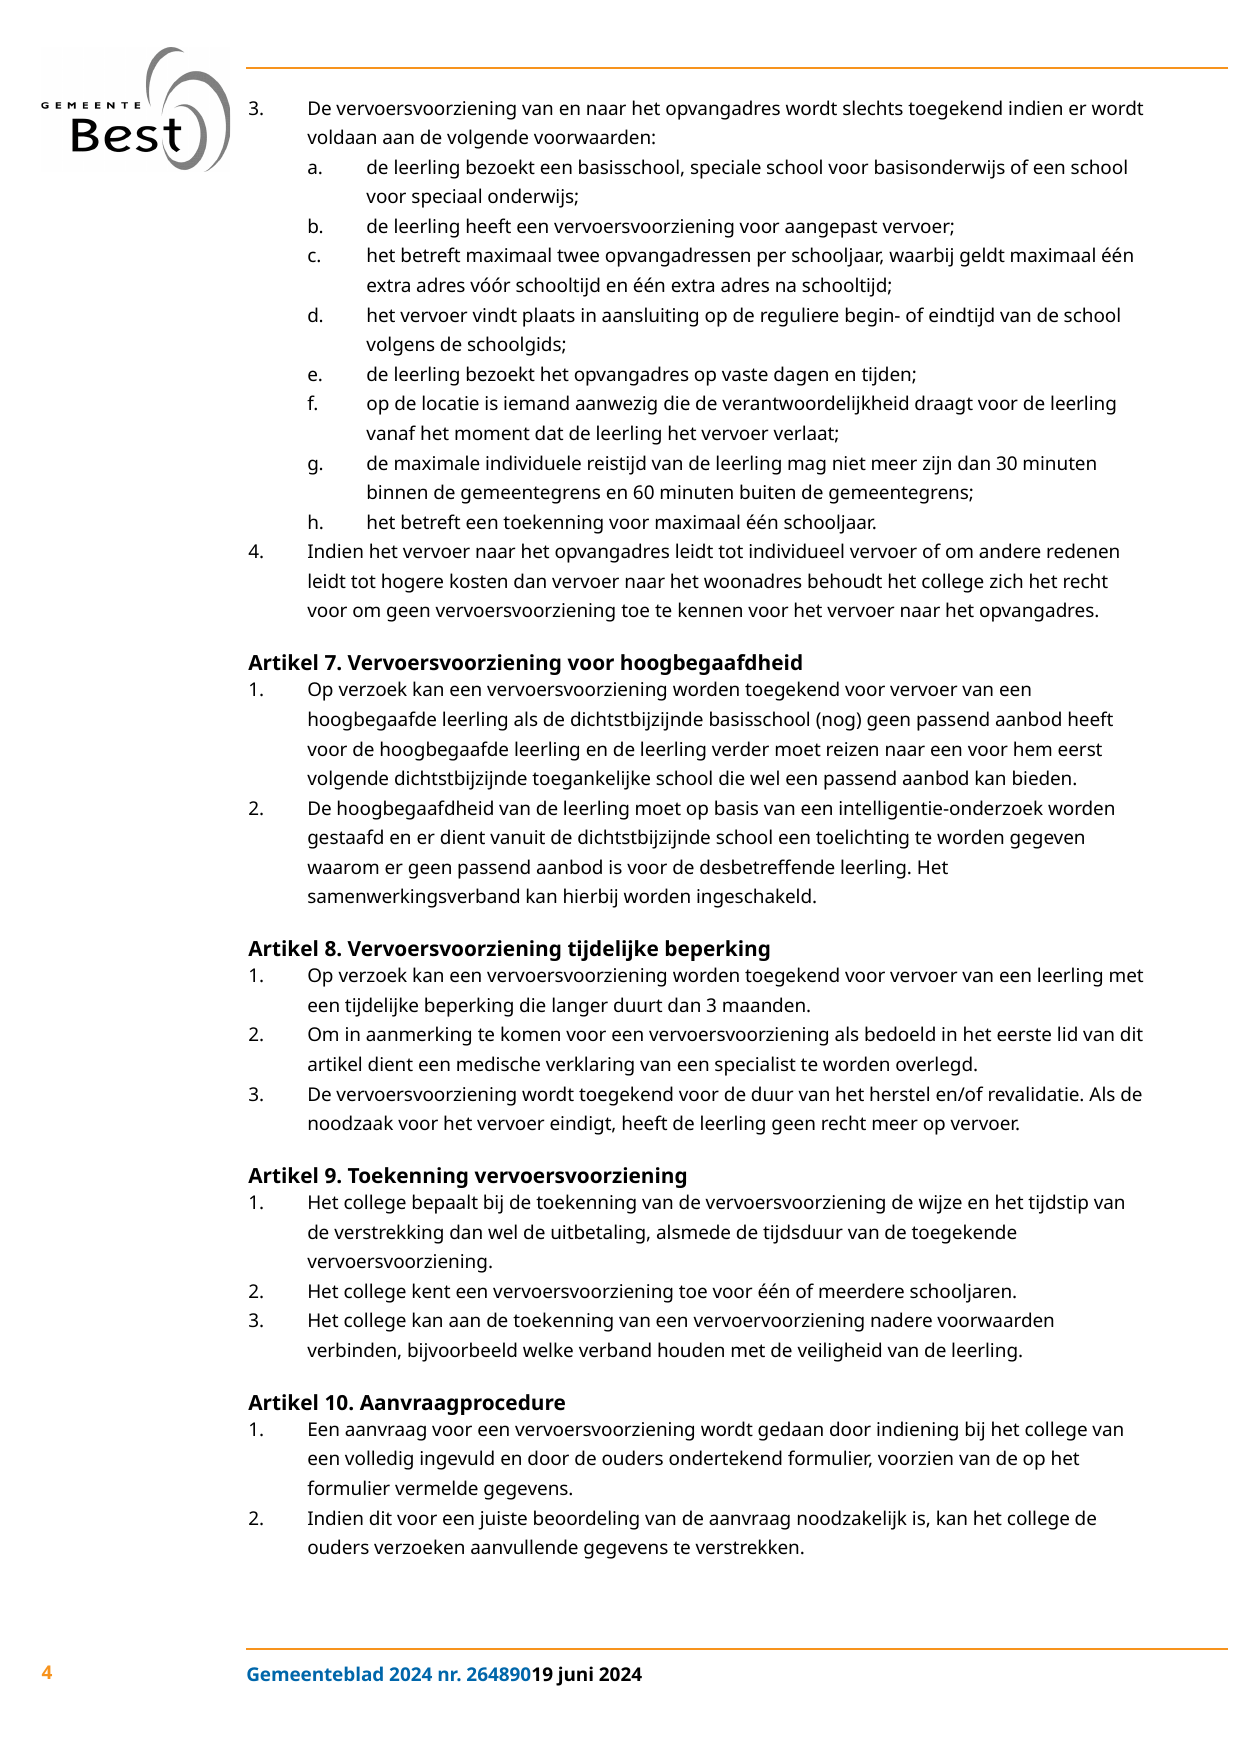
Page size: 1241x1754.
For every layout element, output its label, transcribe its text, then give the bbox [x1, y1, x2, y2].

list Op verzoek kan een vervoersvoorziening worden toegekend voor vervoer van een hoogbegaafde leerling als de dichtstbijzijnde basisschool (nog) geen passend aanbod heeft voor de hoogbegaafde leerling en de leerling verder moet reizen naar een voor hem eerst volgende dichtstbijzijnde toegankelijke school die wel een passend aanbod kan bieden. [248, 677, 1152, 791]
list de leerling bezoekt het opvangadres op vaste dagen en tijden; [307, 361, 1152, 387]
list het vervoer vindt plaats in aansluiting op de reguliere begin- of eindtijd van de school volgens de schoolgids; [307, 302, 1152, 357]
list De hoogbegaafdheid van de leerling moet op basis van een intelligentie-onderzoek worden gestaafd en er dient vanuit de dichtstbijzijnde school een toelichting te worden gegeven waarom er geen passend aanbod is voor de desbetreffende leerling. Het samenwerkingsverband kan hierbij worden ingeschakeld. [248, 795, 1152, 909]
list Indien het vervoer naar het opvangadres leidt tot individueel vervoer of om andere redenen leidt tot hogere kosten dan vervoer naar het woonadres behoudt het college zich het recht voor om geen vervoersvoorziening toe te kennen voor het vervoer naar het opvangadres. [248, 538, 1152, 623]
list de leerling bezoekt een basisschool, speciale school voor basisonderwijs of een school voor speciaal onderwijs; [307, 154, 1152, 209]
list de maximale individuele reistijd van de leerling mag niet meer zijn dan 30 minuten binnen de gemeentegrens en 60 minuten buiten de gemeentegrens; [307, 450, 1152, 505]
list Het college kan aan de toekenning van een vervoervoorziening nadere voorwaarden verbinden, bijvoorbeeld welke verband houden met de veiligheid van de leerling. [248, 1308, 1152, 1363]
text Artikel 7. Vervoersvoorziening voor hoogbegaafdheid [248, 648, 1152, 677]
list de leerling heeft een vervoersvoorziening voor aangepast vervoer; [307, 213, 1152, 239]
list Om in aanmerking te komen voor een vervoersvoorziening als bedoeld in het eerste lid van dit artikel dient een medische verklaring van een specialist te worden overlegd. [248, 1022, 1152, 1077]
list het betreft maximaal twee opvangadressen per schooljaar, waarbij geldt maximaal één extra adres vóór schooltijd en één extra adres na schooltijd; [307, 243, 1152, 298]
text Artikel 9. Toekenning vervoersvoorziening [248, 1161, 1152, 1189]
list Op verzoek kan een vervoersvoorziening worden toegekend voor vervoer van een leerling met een tijdelijke beperking die langer duurt dan 3 maanden. [248, 962, 1152, 1018]
list Het college kent een vervoersvoorziening toe voor één of meerdere schooljaren. [248, 1278, 1152, 1304]
list Het college bepaalt bij de toekenning van de vervoersvoorziening de wijze en het tijdstip van de verstrekking dan wel de uitbetaling, alsmede de tijdsduur van de toegekende vervoersvoorziening. [248, 1189, 1152, 1274]
list Indien dit voor een juiste beoordeling van de aanvraag noodzakelijk is, kan het college de ouders verzoeken aanvullende gegevens te verstrekken. [248, 1505, 1152, 1560]
list De vervoersvoorziening wordt toegekend voor de duur van het herstel en/of revalidatie. Als de noodzaak voor het vervoer eindigt, heeft de leerling geen recht meer op vervoer. [248, 1081, 1152, 1136]
list De vervoersvoorziening van en naar het opvangadres wordt slechts toegekend indien er wordt voldaan aan de volgende voorwaarden: [248, 95, 1152, 150]
list het betreft een toekenning voor maximaal één schooljaar. [307, 509, 1152, 535]
picture [41, 47, 231, 172]
list op de locatie is iemand aanwezig die de verantwoordelijkheid draagt voor de leerling vanaf het moment dat de leerling het vervoer verlaat; [307, 391, 1152, 446]
text Artikel 8. Vervoersvoorziening tijdelijke beperking [248, 934, 1152, 962]
list Een aanvraag voor een vervoersvoorziening wordt gedaan door indiening bij het college van een volledig ingevuld en door de ouders ondertekend formulier, voorzien van de op het formulier vermelde gegevens. [248, 1416, 1152, 1501]
text Artikel 10. Aanvraagprocedure [248, 1388, 1152, 1416]
